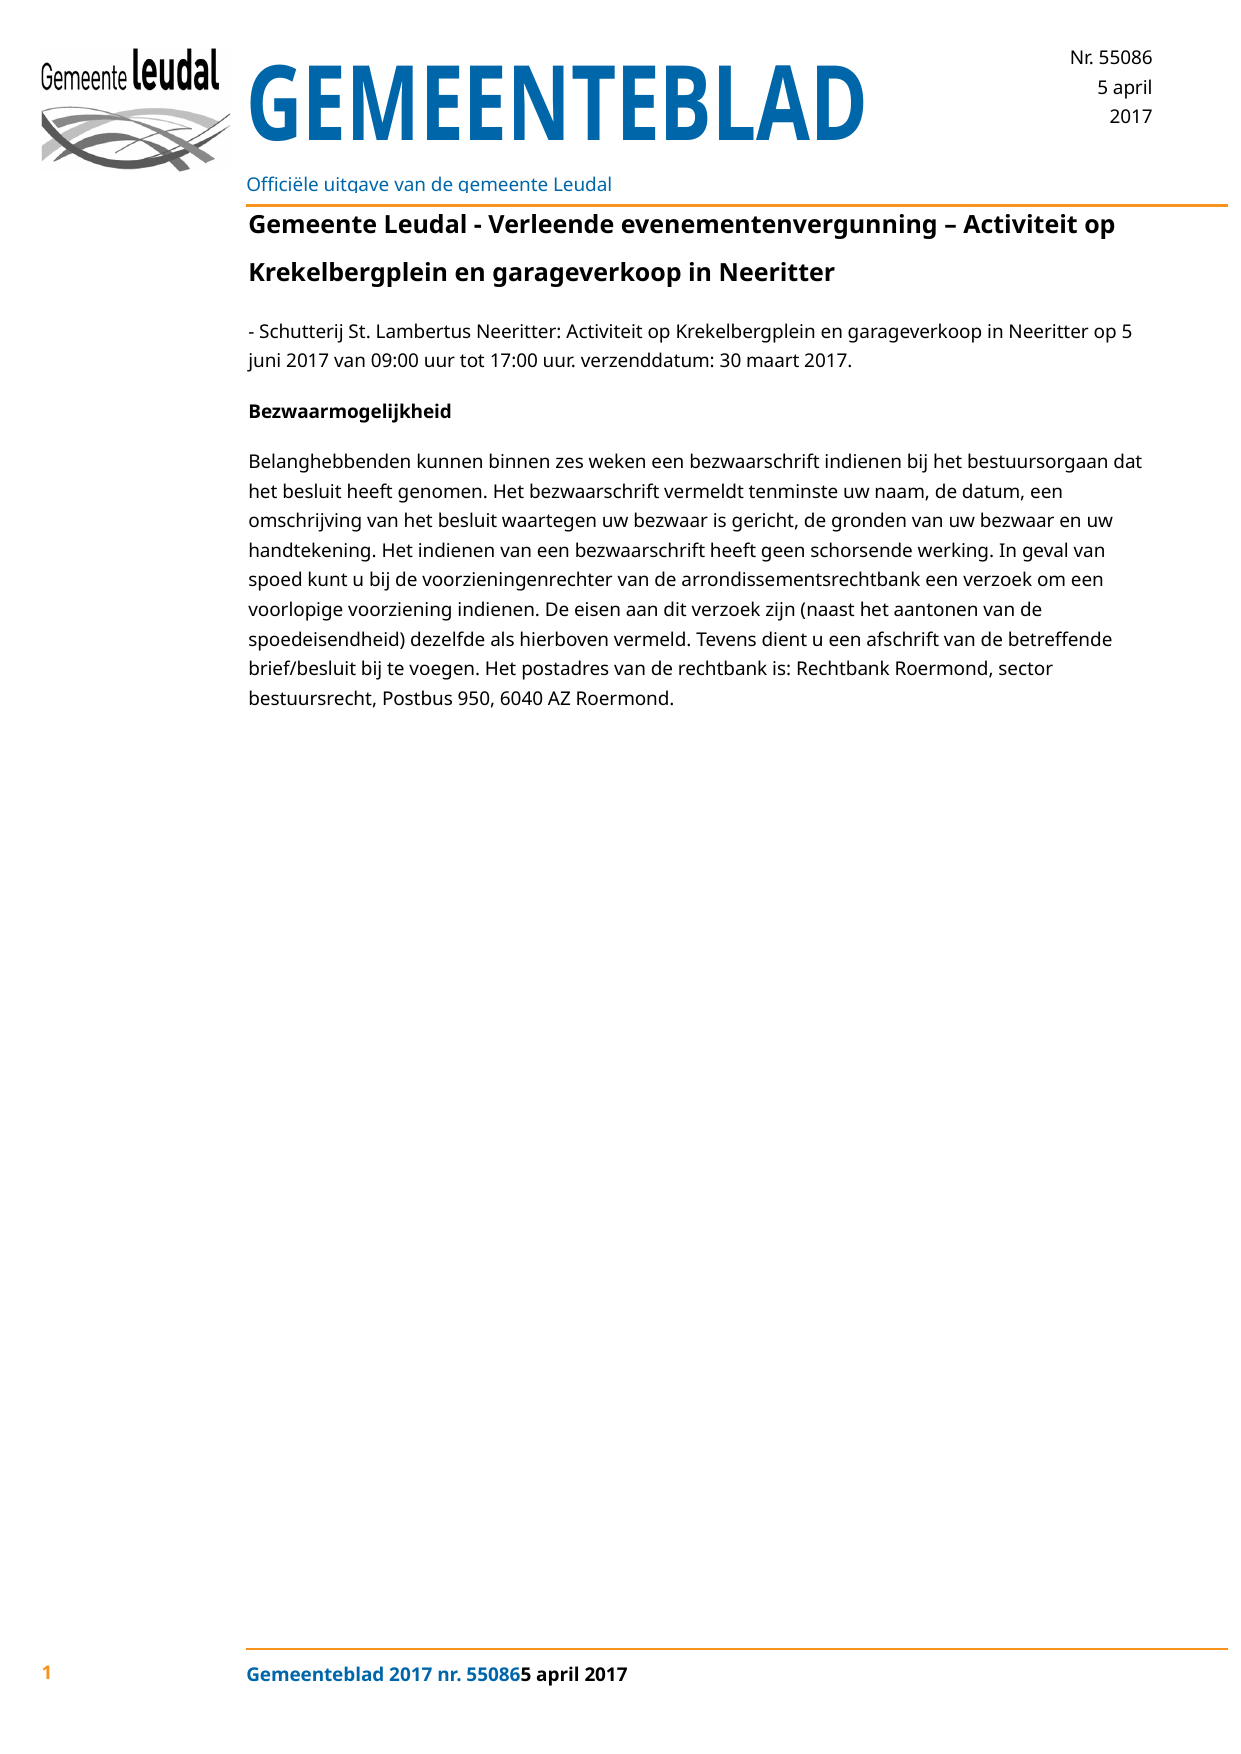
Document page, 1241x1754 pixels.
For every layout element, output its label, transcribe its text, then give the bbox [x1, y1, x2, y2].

text Belanghebbenden kunnen binnen zes weken een bezwaarschrift indienen bij het bestuursorgaan dat het besluit heeft genomen. Het bezwaarschrift vermeldt tenminste uw naam, de datum, een omschrijving van het besluit waartegen uw bezwaar is gericht, de gronden van uw bezwaar en uw handtekening. Het indienen van een bezwaarschrift heeft geen schorsende werking. In geval van spoed kunt u bij de voorzieningenrechter van de arrondissementsrechtbank een verzoek om een voorlopige voorziening indienen. De eisen aan dit verzoek zijn (naast het aantonen van de spoedeisendheid) dezelfde als hierboven vermeld. Tevens dient u een afschrift van de betreffende brief/besluit bij te voegen. Het postadres van de rechtbank is: Rechtbank Roermond, sector bestuursrecht, Postbus 950, 6040 AZ Roermond. [248, 448, 1152, 711]
picture [41, 47, 231, 172]
text - Schutterij St. Lambertus Neeritter: Activiteit op Krekelbergplein en garageverkoop in Neeritter op 5 juni 2017 van 09:00 uur tot 17:00 uur. verzenddatum: 30 maart 2017. [248, 318, 1152, 373]
text Bezwaarmogelijkheid [248, 398, 1152, 424]
text Gemeente Leudal - Verleende evenementenvergunning – Activiteit op Krekelbergplein en garageverkoop in Neeritter [248, 207, 1152, 288]
